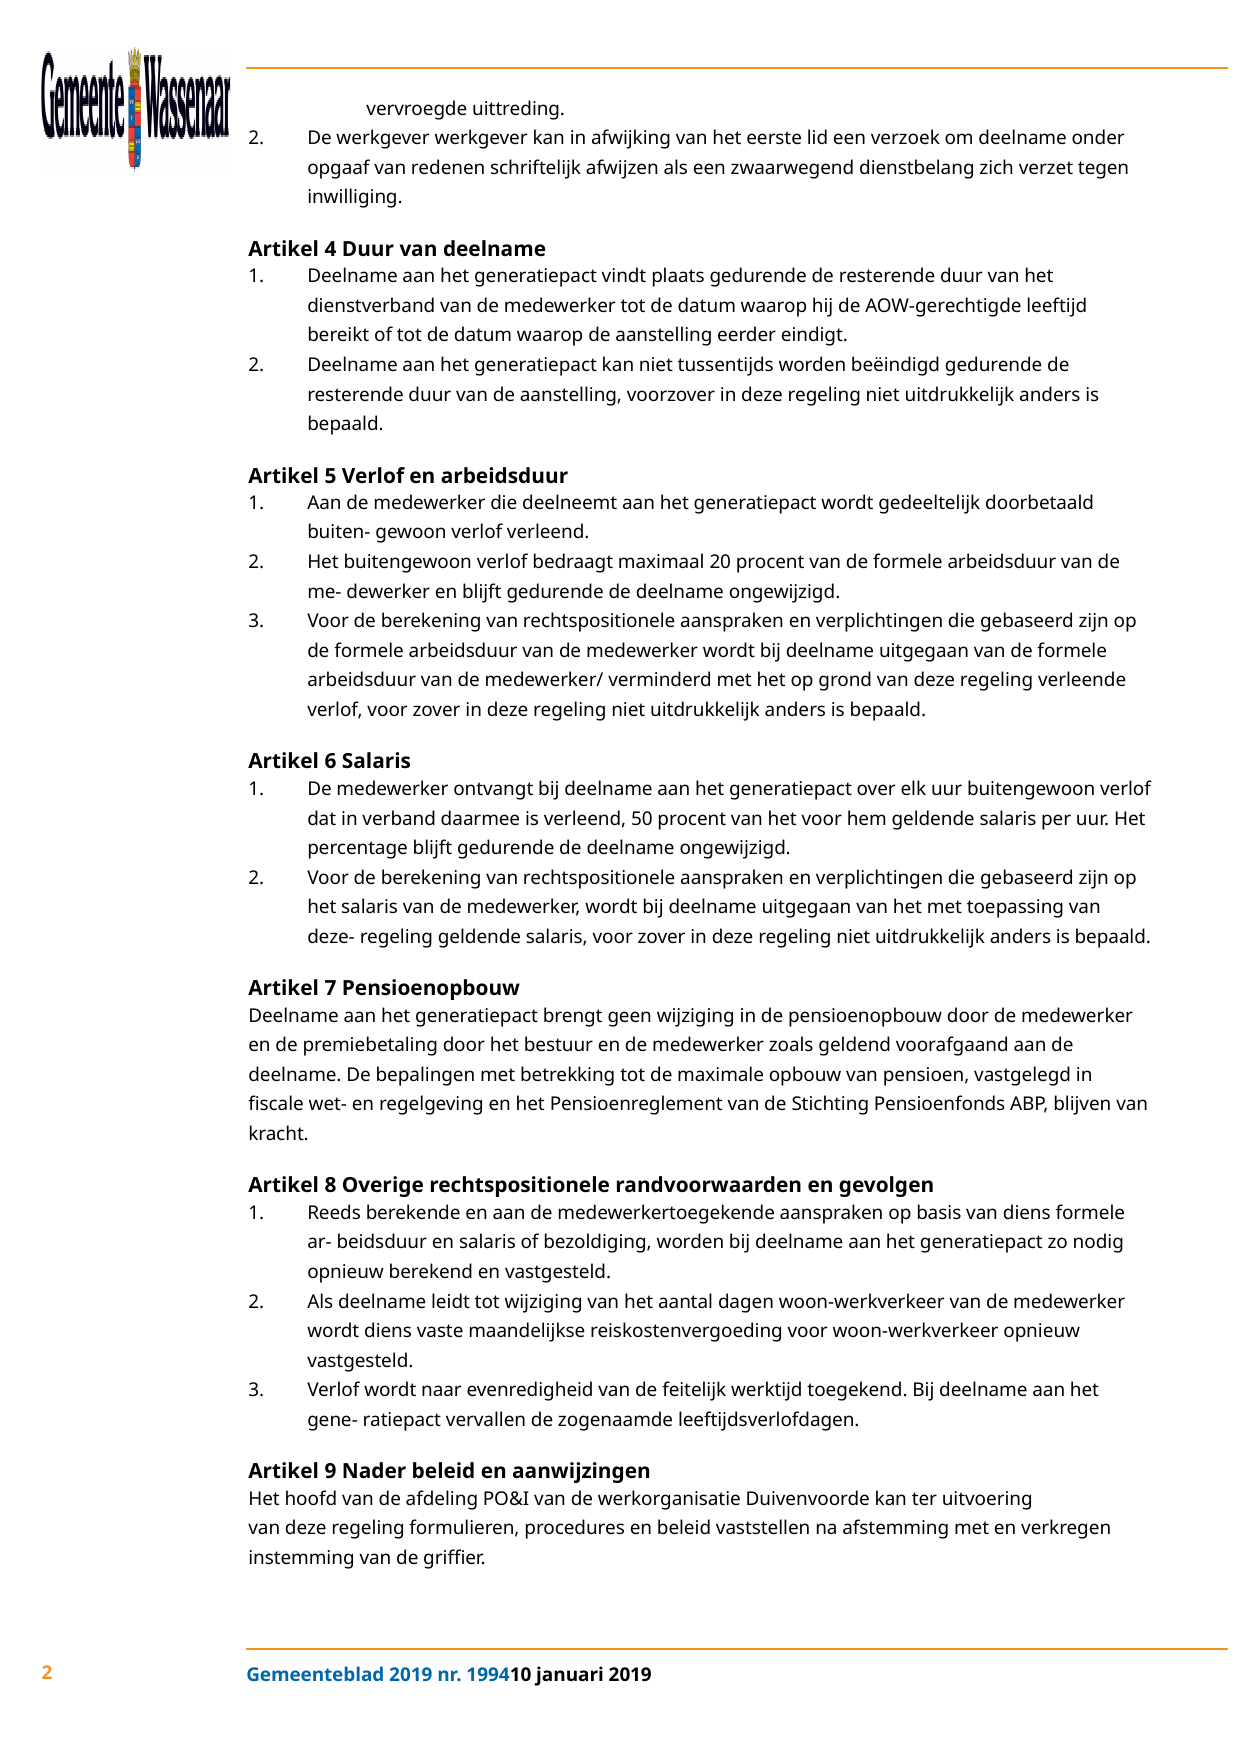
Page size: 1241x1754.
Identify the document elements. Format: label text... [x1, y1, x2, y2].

text Artikel 5 Verlof en arbeidsduur [248, 461, 1152, 489]
list Als deelname leidt tot wijziging van het aantal dagen woon-werkverkeer van de medewerker wordt diens vaste maandelijkse reiskostenvergoeding voor woon-werkverkeer opnieuw vastgesteld. [248, 1288, 1152, 1373]
list Verlof wordt naar evenredigheid van de feitelijk werktijd toegekend. Bij deelname aan het gene- ratiepact vervallen de zogenaamde leeftijdsverlofdagen. [248, 1377, 1152, 1432]
list Voor de berekening van rechtspositionele aanspraken en verplichtingen die gebaseerd zijn op de formele arbeidsduur van de medewerker wordt bij deelname uitgegaan van de formele arbeidsduur van de medewerker/ verminderd met het op grond van deze regeling verleende verlof, voor zover in deze regeling niet uitdrukkelijk anders is bepaald. [248, 607, 1152, 722]
text van deze regeling formulieren, procedures en beleid vaststellen na afstemming met en verkregen instemming van de griffier. [248, 1514, 1152, 1570]
text Het hoofd van de afdeling PO&I van de werkorganisatie Duivenvoorde kan ter uitvoering [248, 1485, 1152, 1511]
list Voor de berekening van rechtspositionele aanspraken en verplichtingen die gebaseerd zijn op het salaris van de medewerker, wordt bij deelname uitgegaan van het met toepassing van deze- regeling geldende salaris, voor zover in deze regeling niet uitdrukkelijk anders is bepaald. [248, 864, 1152, 949]
list Het buitengewoon verlof bedraagt maximaal 20 procent van de formele arbeidsduur van de me- dewerker en blijft gedurende de deelname ongewijzigd. [248, 548, 1152, 604]
list De medewerker ontvangt bij deelname aan het generatiepact over elk uur buitengewoon verlof dat in verband daarmee is verleend, 50 procent van het voor hem geldende salaris per uur. Het percentage blijft gedurende de deelname ongewijzigd. [248, 775, 1152, 860]
list vervroegde uittreding. [307, 95, 1152, 121]
list De werkgever werkgever kan in afwijking van het eerste lid een verzoek om deelname onder opgaaf van redenen schriftelijk afwijzen als een zwaarwegend dienstbelang zich verzet tegen inwilliging. [248, 124, 1152, 209]
text Artikel 9 Nader beleid en aanwijzingen [248, 1457, 1152, 1485]
picture [41, 47, 231, 172]
list Aan de medewerker die deelneemt aan het generatiepact wordt gedeeltelijk doorbetaald buiten- gewoon verlof verleend. [248, 489, 1152, 544]
list Deelname aan het generatiepact kan niet tussentijds worden beëindigd gedurende de resterende duur van de aanstelling, voorzover in deze regeling niet uitdrukkelijk anders is bepaald. [248, 351, 1152, 436]
list Reeds berekende en aan de medewerkertoegekende aanspraken op basis van diens formele ar- beidsduur en salaris of bezoldiging, worden bij deelname aan het generatiepact zo nodig opnieuw berekend en vastgesteld. [248, 1199, 1152, 1284]
text Artikel 7 Pensioenopbouw [248, 973, 1152, 1002]
text Deelname aan het generatiepact brengt geen wijziging in de pensioenopbouw door de medewerker en de premiebetaling door het bestuur en de medewerker zoals geldend voorafgaand aan de deelname. De bepalingen met betrekking tot de maximale opbouw van pensioen, vastgelegd in fiscale wet- en regelgeving en het Pensioenreglement van de Stichting Pensioenfonds ABP, blijven van kracht. [248, 1002, 1152, 1146]
text Artikel 6 Salaris [248, 747, 1152, 775]
text Artikel 8 Overige rechtspositionele randvoorwaarden en gevolgen [248, 1171, 1152, 1199]
list Deelname aan het generatiepact vindt plaats gedurende de resterende duur van het dienstverband van de medewerker tot de datum waarop hij de AOW-gerechtigde leeftijd bereikt of tot de datum waarop de aanstelling eerder eindigt. [248, 262, 1152, 347]
text Artikel 4 Duur van deelname [248, 234, 1152, 262]
